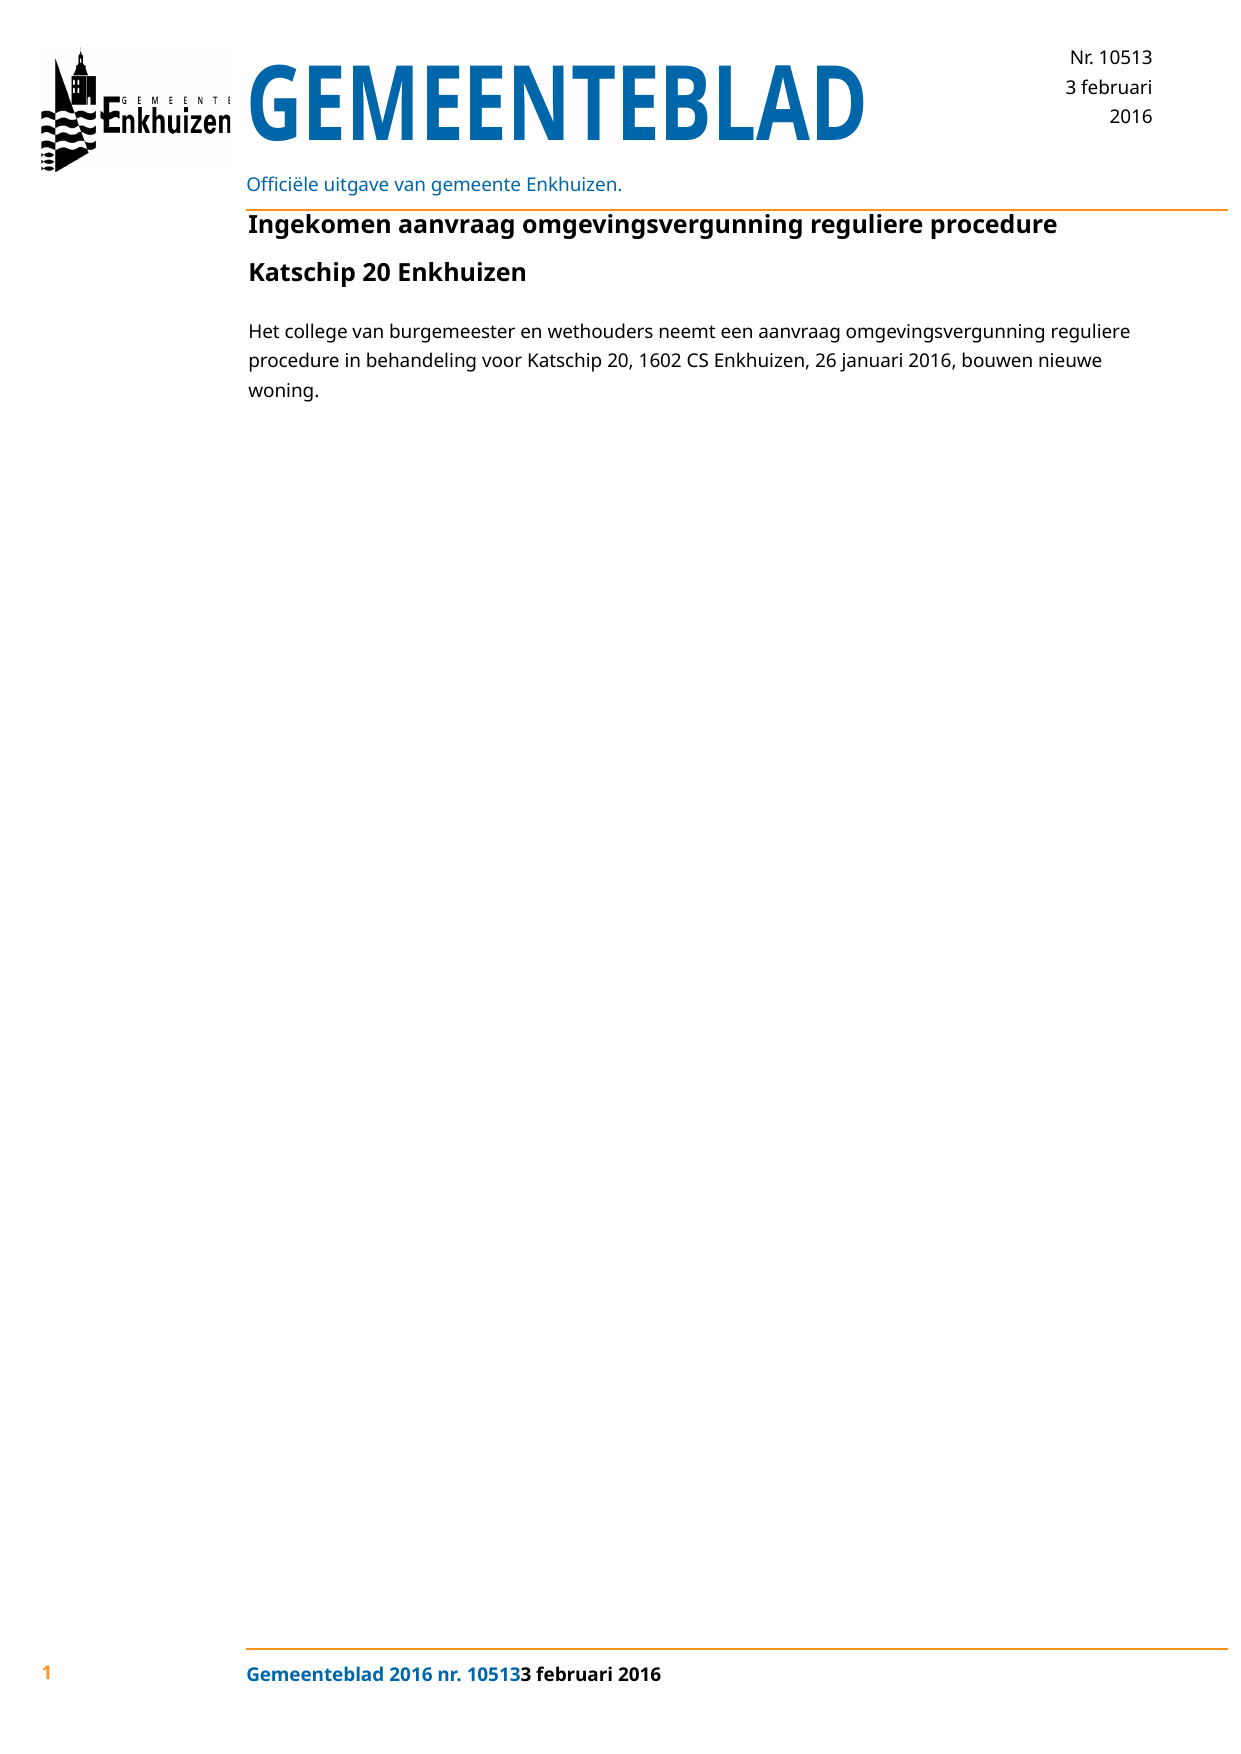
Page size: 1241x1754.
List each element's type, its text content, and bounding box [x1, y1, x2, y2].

text Ingekomen aanvraag omgevingsvergunning reguliere procedure Katschip 20 Enkhuizen [248, 211, 1152, 288]
picture [41, 47, 231, 172]
text Het college van burgemeester en wethouders neemt een aanvraag omgevingsvergunning reguliere procedure in behandeling voor Katschip 20, 1602 CS Enkhuizen, 26 januari 2016, bouwen nieuwe woning. [248, 318, 1152, 403]
